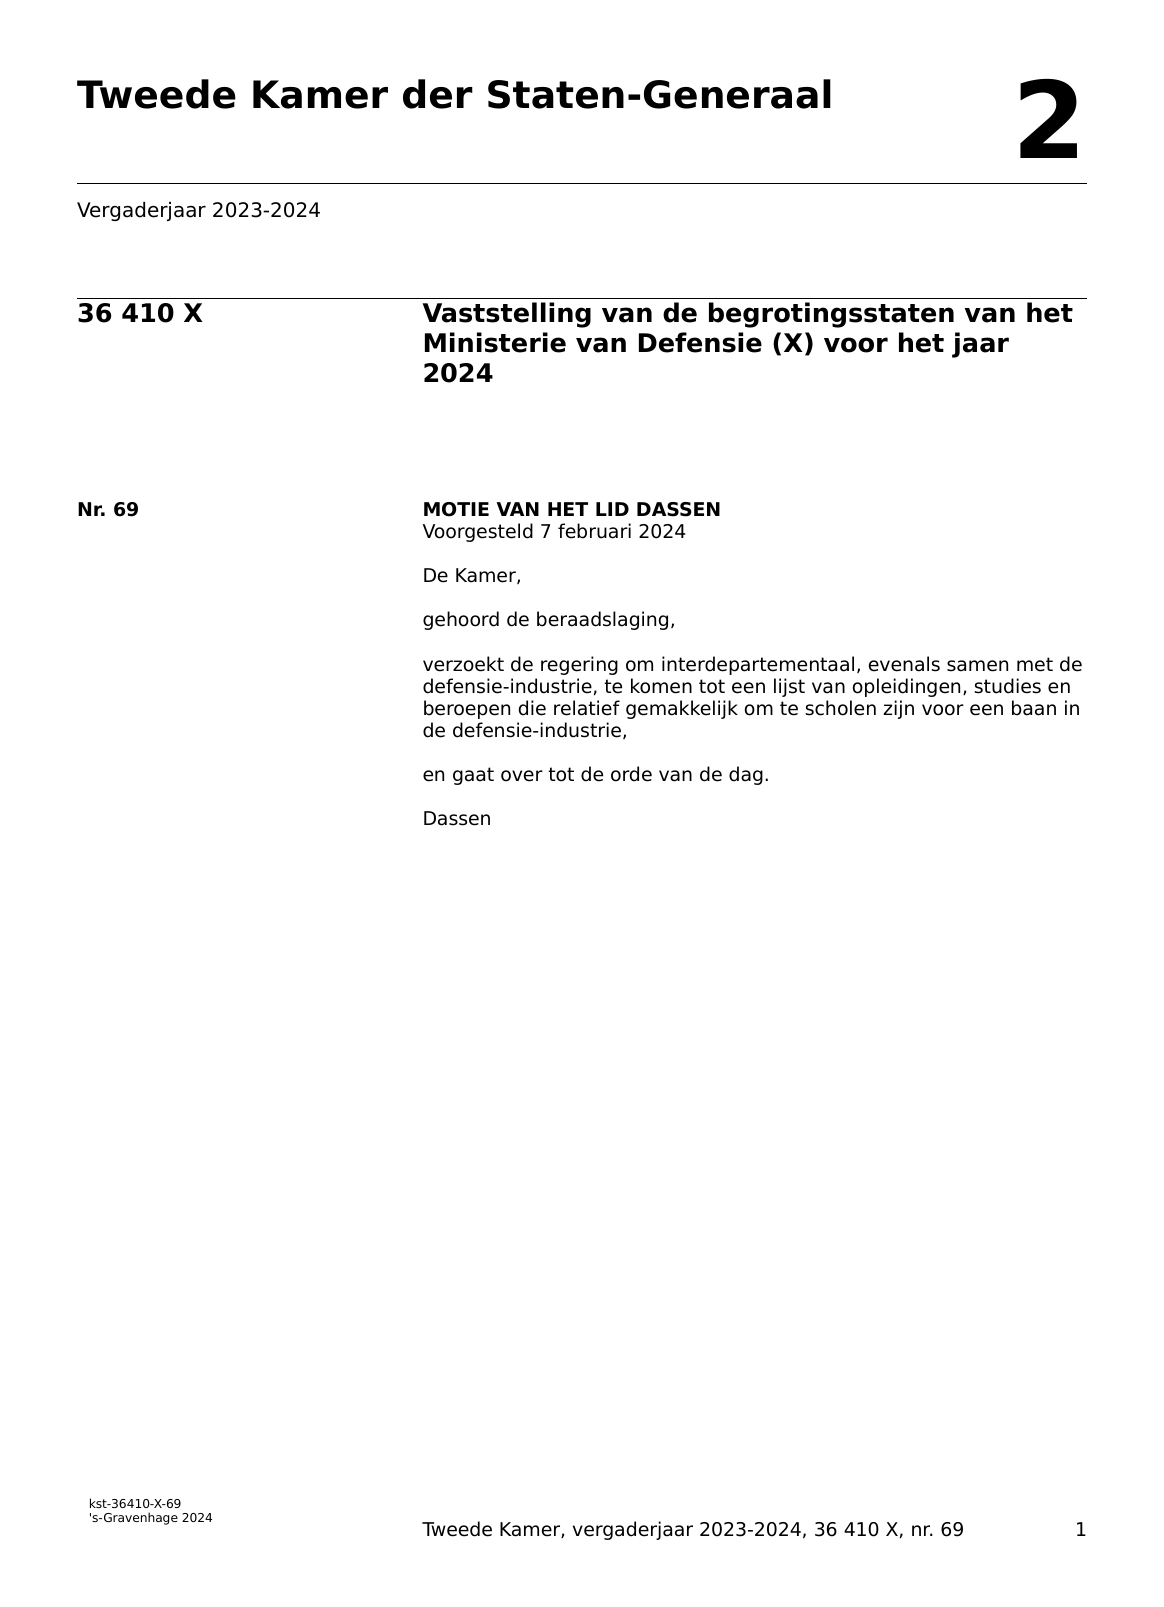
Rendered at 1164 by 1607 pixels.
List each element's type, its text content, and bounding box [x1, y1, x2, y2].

text 's-Gravenhage 2024 [88, 1511, 323, 1525]
text Dassen [422, 808, 1087, 830]
table_cell Vergaderjaar 2023-2024 [77, 184, 1087, 298]
table_header Tweede Kamer der Staten-Generaal [77, 59, 886, 183]
text en gaat over tot de orde van de dag. [422, 764, 1087, 786]
text De Kamer, [422, 565, 1087, 587]
text verzoekt de regering om interdepartementaal, evenals samen met de defensie-industrie, te komen tot een lijst van opleidingen, studies en beroepen die relatief gemakkelijk om te scholen zijn voor een baan in de defensie-industrie, [422, 653, 1087, 741]
subtitle Nr. 69 MOTIE VAN HET LID DASSEN [77, 499, 1087, 521]
table_header 2 [886, 59, 1087, 183]
text Voorgesteld 7 februari 2024 [422, 521, 1087, 543]
text gehoord de beraadslaging, [422, 609, 1087, 631]
text kst-36410-X-69 [88, 1497, 323, 1511]
subtitle 36 410 X Vaststelling van de begrotingsstaten van het Ministerie van Defensie (X) voor het jaar 2024 [77, 299, 1087, 388]
